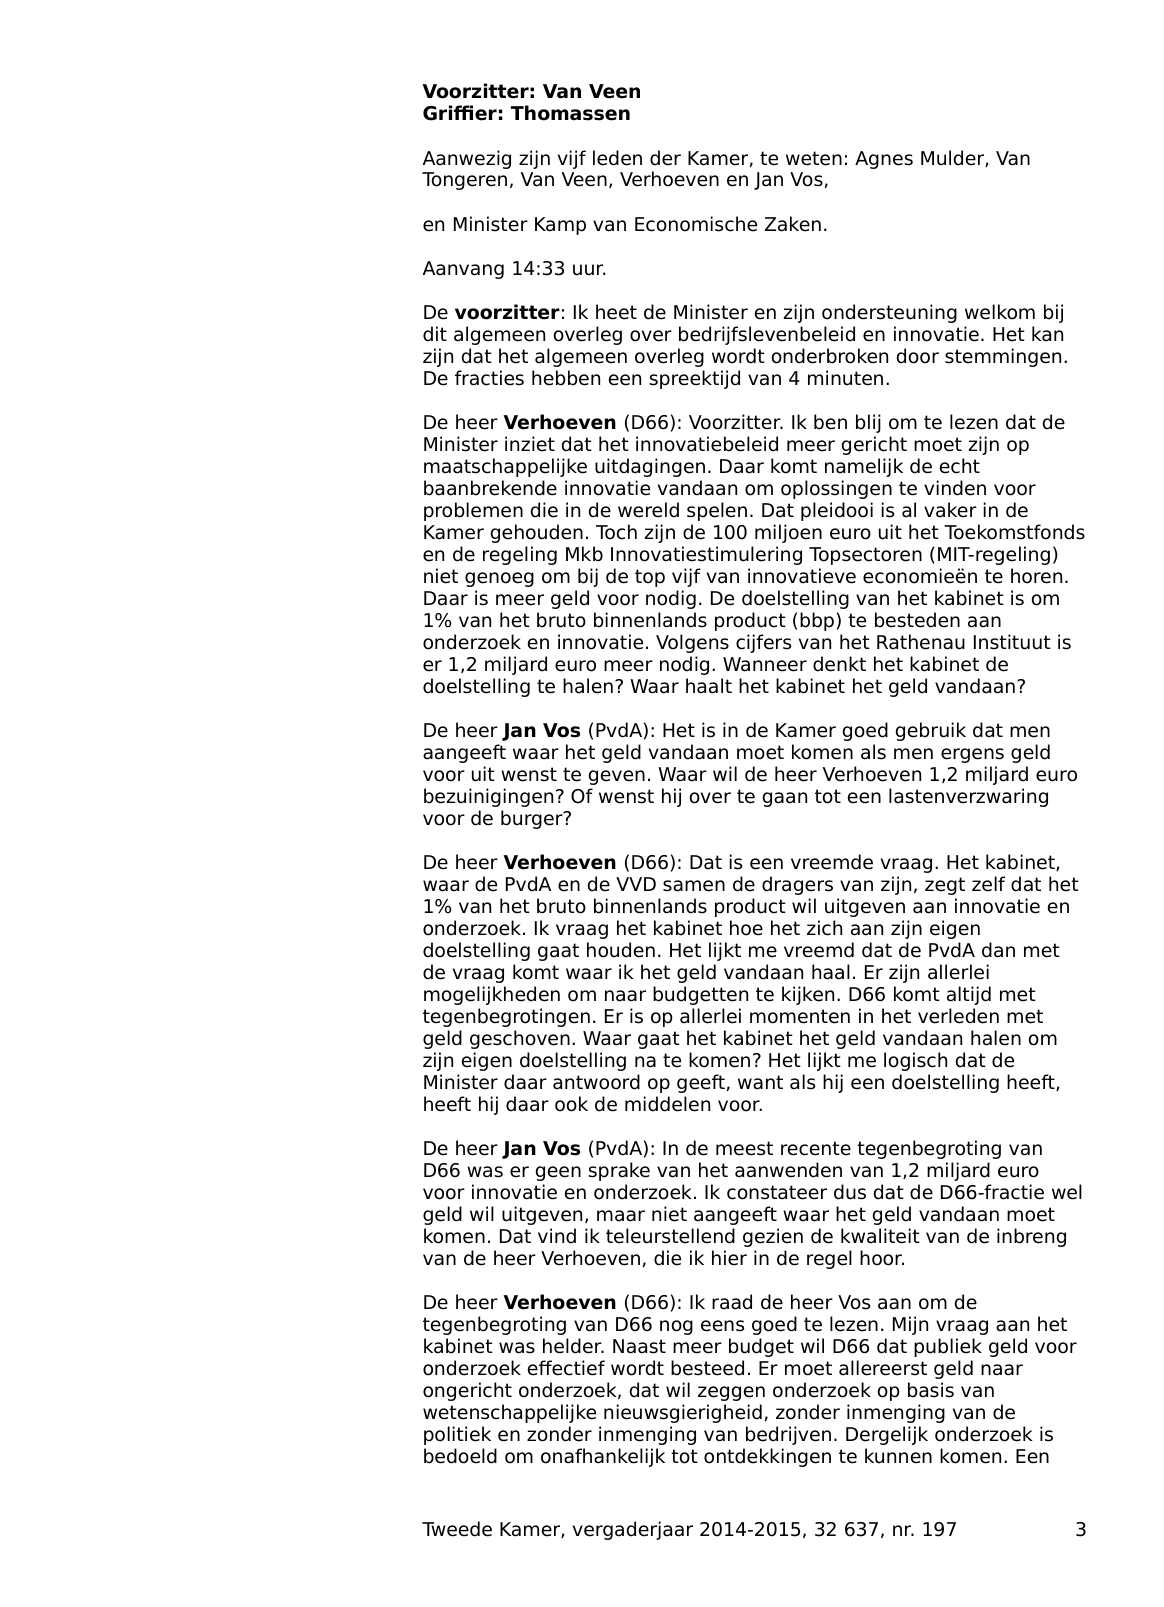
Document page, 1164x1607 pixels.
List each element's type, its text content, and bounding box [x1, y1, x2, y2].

text De heer Verhoeven (D66): Ik raad de heer Vos aan om de tegenbegroting van D66 nog eens goed te lezen. Mijn vraag aan het kabinet was helder. Naast meer budget wil D66 dat publiek geld voor onderzoek effectief wordt besteed. Er moet allereerst geld naar ongericht onderzoek, dat wil zeggen onderzoek op basis van wetenschappelijke nieuwsgierigheid, zonder inmenging van de politiek en zonder inmenging van bedrijven. Dergelijk onderzoek is bedoeld om onafhankelijk tot ontdekkingen te kunnen komen. Een [422, 1292, 1087, 1468]
text en Minister Kamp van Economische Zaken. [422, 213, 1087, 236]
text De heer Verhoeven (D66): Dat is een vreemde vraag. Het kabinet, waar de PvdA en de VVD samen de dragers van zijn, zegt zelf dat het 1% van het bruto binnenlands product wil uitgeven aan innovatie en onderzoek. Ik vraag het kabinet hoe het zich aan zijn eigen doelstelling gaat houden. Het lijkt me vreemd dat de PvdA dan met de vraag komt waar ik het geld vandaan haal. Er zijn allerlei mogelijkheden om naar budgetten te kijken. D66 komt altijd met tegenbegrotingen. Er is op allerlei momenten in het verleden met geld geschoven. Waar gaat het kabinet het geld vandaan halen om zijn eigen doelstelling na te komen? Het lijkt me logisch dat de Minister daar antwoord op geeft, want als hij een doelstelling heeft, heeft hij daar ook de middelen voor. [422, 852, 1087, 1116]
text De heer Verhoeven (D66): Voorzitter. Ik ben blij om te lezen dat de Minister inziet dat het innovatiebeleid meer gericht moet zijn op maatschappelijke uitdagingen. Daar komt namelijk de echt baanbrekende innovatie vandaan om oplossingen te vinden voor problemen die in de wereld spelen. Dat pleidooi is al vaker in de Kamer gehouden. Toch zijn de 100 miljoen euro uit het Toekomstfonds en de regeling Mkb Innovatiestimulering Topsectoren (MIT-regeling) niet genoeg om bij de top vijf van innovatieve economieën te horen. Daar is meer geld voor nodig. De doelstelling van het kabinet is om 1% van het bruto binnenlands product (bbp) te besteden aan onderzoek en innovatie. Volgens cijfers van het Rathenau Instituut is er 1,2 miljard euro meer nodig. Wanneer denkt het kabinet de doelstelling te halen? Waar haalt het kabinet het geld vandaan? [422, 412, 1087, 698]
text Griffier: Thomassen [422, 103, 1087, 125]
text Aanvang 14:33 uur. [422, 258, 1087, 280]
text De heer Jan Vos (PvdA): In de meest recente tegenbegroting van D66 was er geen sprake van het aanwenden van 1,2 miljard euro voor innovatie en onderzoek. Ik constateer dus dat de D66-fractie wel geld wil uitgeven, maar niet aangeeft waar het geld vandaan moet komen. Dat vind ik teleurstellend gezien de kwaliteit van de inbreng van de heer Verhoeven, die ik hier in de regel hoor. [422, 1138, 1087, 1270]
text Aanwezig zijn vijf leden der Kamer, te weten: Agnes Mulder, Van Tongeren, Van Veen, Verhoeven en Jan Vos, [422, 147, 1087, 191]
text De voorzitter: Ik heet de Minister en zijn ondersteuning welkom bij dit algemeen overleg over bedrijfslevenbeleid en innovatie. Het kan zijn dat het algemeen overleg wordt onderbroken door stemmingen. De fracties hebben een spreektijd van 4 minuten. [422, 302, 1087, 390]
text Voorzitter: Van Veen [422, 81, 1087, 103]
text De heer Jan Vos (PvdA): Het is in de Kamer goed gebruik dat men aangeeft waar het geld vandaan moet komen als men ergens geld voor uit wenst te geven. Waar wil de heer Verhoeven 1,2 miljard euro bezuinigingen? Of wenst hij over te gaan tot een lastenverzwaring voor de burger? [422, 720, 1087, 830]
